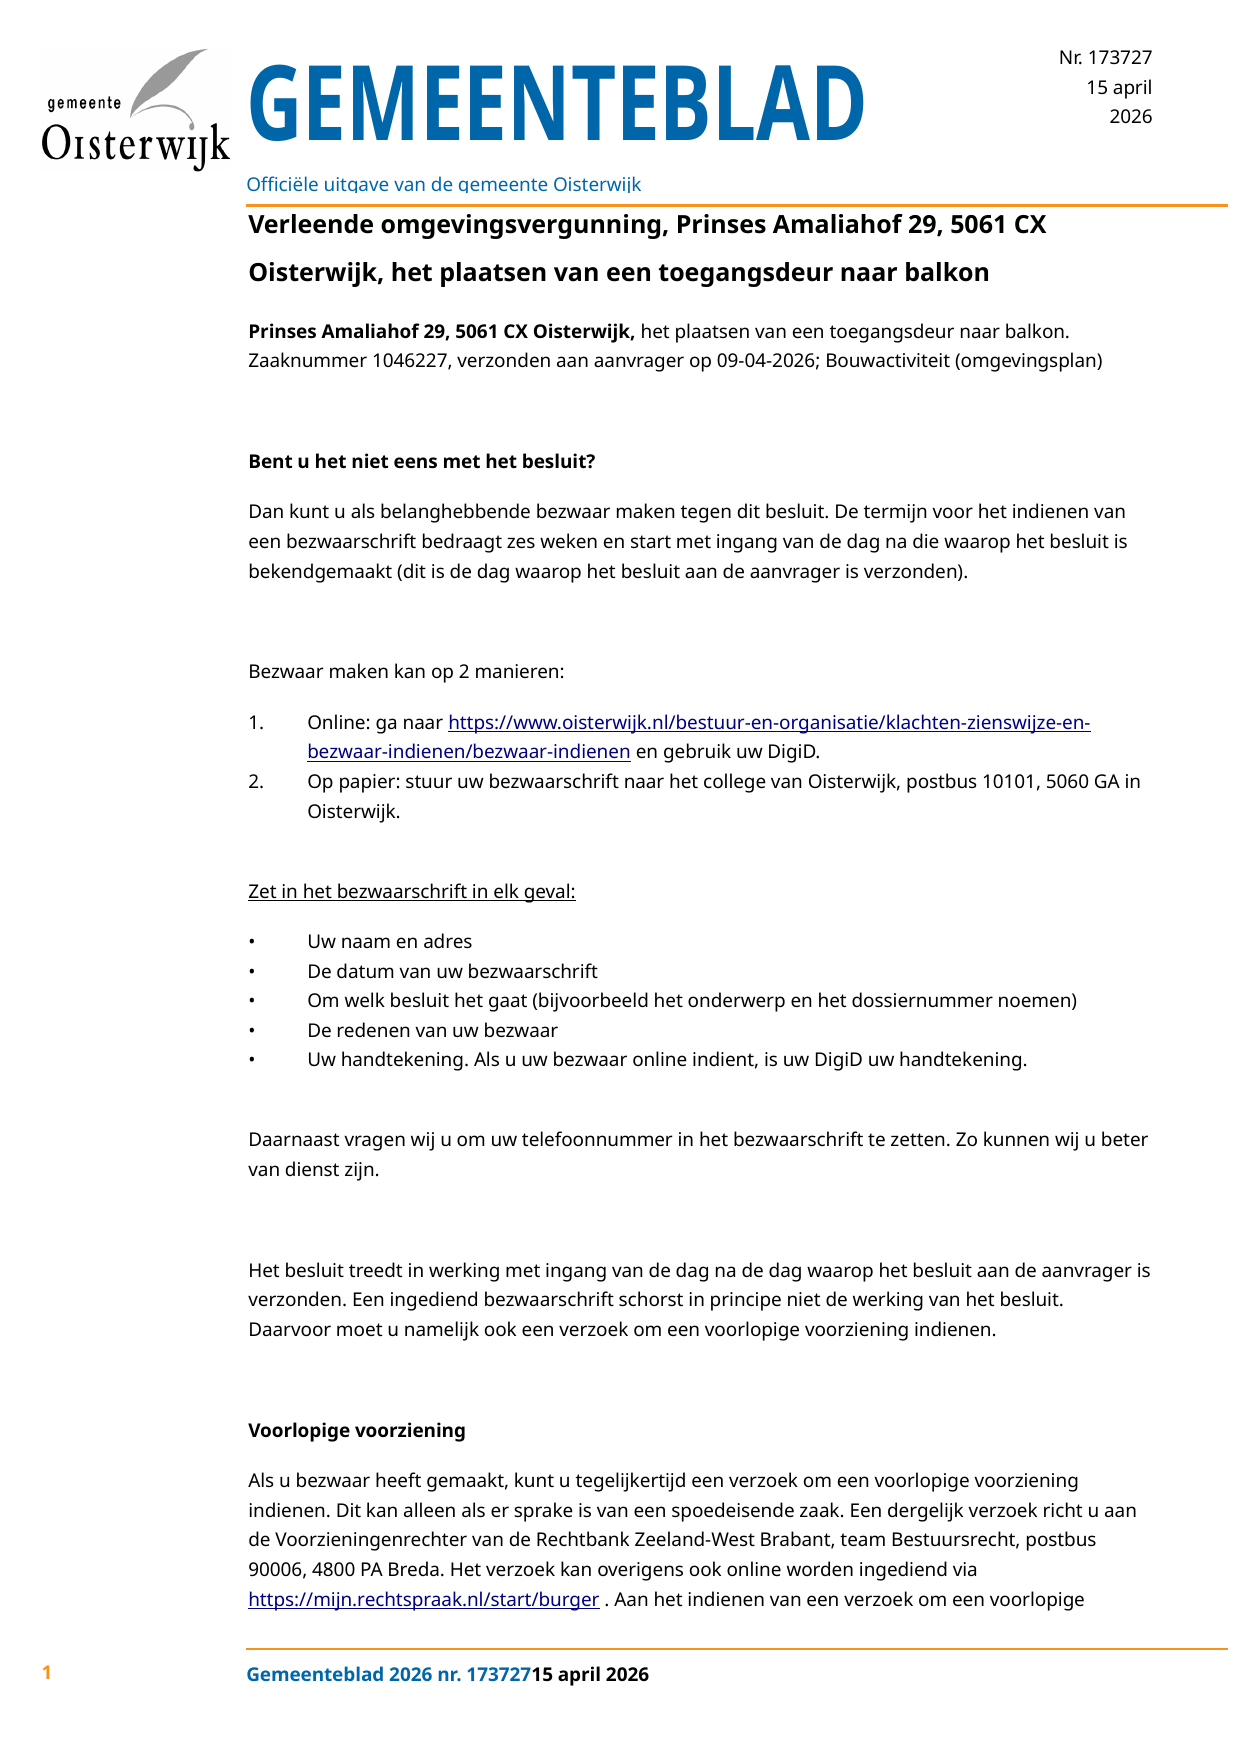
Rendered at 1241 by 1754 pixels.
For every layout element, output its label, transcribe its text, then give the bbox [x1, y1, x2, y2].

text Verleende omgevingsvergunning, Prinses Amaliahof 29, 5061 CX Oisterwijk, het plaatsen van een toegangsdeur naar balkon [248, 207, 1152, 288]
list Op papier: stuur uw bezwaarschrift naar het college van Oisterwijk, postbus 10101, 5060 GA in Oisterwijk. [248, 768, 1152, 824]
text Prinses Amaliahof 29, 5061 CX Oisterwijk, het plaatsen van een toegangsdeur naar balkon. Zaaknummer 1046227, verzonden aan aanvrager op 09-04-2026; Bouwactiviteit (omgevingsplan) [248, 318, 1152, 373]
text Dan kunt u als belanghebbende bezwaar maken tegen dit besluit. De termijn voor het indienen van een bezwaarschrift bedraagt zes weken en start met ingang van de dag na die waarop het besluit is bekendgemaakt (dit is de dag waarop het besluit aan de aanvrager is verzonden). [248, 499, 1152, 584]
text Als u bezwaar heeft gemaakt, kunt u tegelijkertijd een verzoek om een voorlopige voorziening indienen. Dit kan alleen als er sprake is van een spoedeisende zaak. Een dergelijk verzoek richt u aan de Voorzieningenrechter van de Rechtbank Zeeland-West Brabant, team Bestuursrecht, postbus 90006, 4800 PA Breda. Het verzoek kan overigens ook online worden ingediend via https://mijn.rechtspraak.nl/start/burger . Aan het indienen van een verzoek om een voorlopige [248, 1467, 1152, 1612]
picture [41, 47, 231, 172]
list Uw handtekening. Als u uw bezwaar online indient, is uw DigiD uw handtekening. [248, 1047, 1152, 1072]
text Voorlopige voorziening [248, 1417, 1152, 1443]
text Bezwaar maken kan op 2 manieren: [248, 659, 1152, 684]
list De datum van uw bezwaarschrift [248, 958, 1152, 984]
list Uw naam en adres [248, 928, 1152, 954]
text Zet in het bezwaarschrift in elk geval: [248, 878, 1152, 904]
list De redenen van uw bezwaar [248, 1017, 1152, 1043]
list Om welk besluit het gaat (bijvoorbeeld het onderwerp en het dossiernummer noemen) [248, 987, 1152, 1013]
text Daarnaast vragen wij u om uw telefoonnummer in het bezwaarschrift te zetten. Zo kunnen wij u beter van dienst zijn. [248, 1127, 1152, 1182]
text Bent u het niet eens met het besluit? [248, 448, 1152, 474]
text Het besluit treedt in werking met ingang van de dag na de dag waarop het besluit aan de aanvrager is verzonden. Een ingediend bezwaarschrift schorst in principe niet de werking van het besluit. Daarvoor moet u namelijk ook een verzoek om een voorlopige voorziening indienen. [248, 1257, 1152, 1342]
list Online: ga naar https://www.oisterwijk.nl/bestuur-en-organisatie/klachten-zienswijze-en-bezwaar-indienen/bezwaar-indienen en gebruik uw DigiD. [248, 709, 1152, 764]
